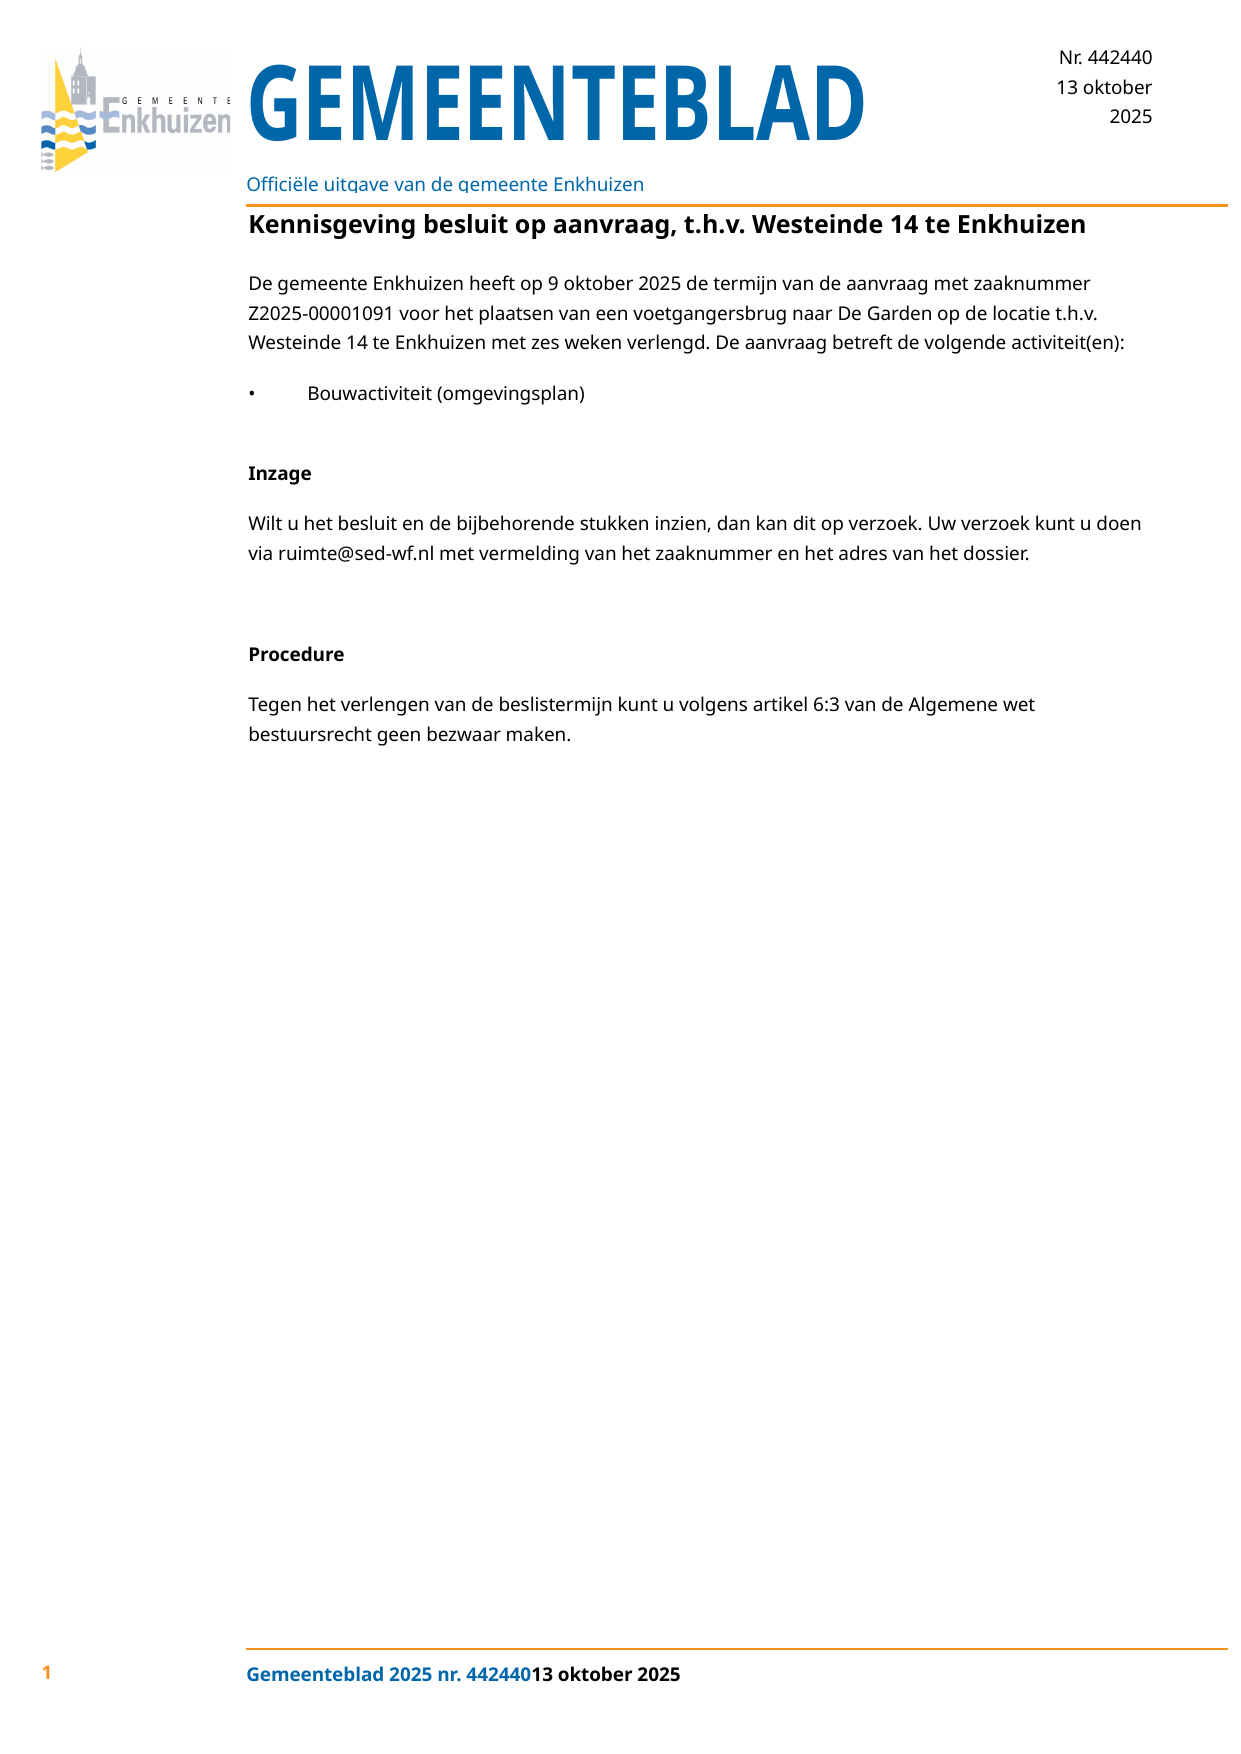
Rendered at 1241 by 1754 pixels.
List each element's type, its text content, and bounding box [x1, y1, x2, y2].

text Inzage [248, 460, 1152, 486]
text Kennisgeving besluit op aanvraag, t.h.v. Westeinde 14 te Enkhuizen [248, 207, 1152, 241]
text De gemeente Enkhuizen heeft op 9 oktober 2025 de termijn van de aanvraag met zaaknummer Z2025-00001091 voor het plaatsen van een voetgangersbrug naar De Garden op de locatie t.h.v. Westeinde 14 te Enkhuizen met zes weken verlengd. De aanvraag betreft de volgende activiteit(en): [248, 270, 1152, 355]
picture [41, 47, 231, 172]
text Procedure [248, 641, 1152, 666]
text Tegen het verlengen van de beslistermijn kunt u volgens artikel 6:3 van de Algemene wet bestuursrecht geen bezwaar maken. [248, 691, 1152, 746]
list Bouwactiviteit (omgevingsplan) [248, 380, 1152, 406]
text Wilt u het besluit en de bijbehorende stukken inzien, dan kan dit op verzoek. Uw verzoek kunt u doen via ruimte@sed-wf.nl met vermelding van het zaaknummer en het adres van het dossier. [248, 510, 1152, 566]
